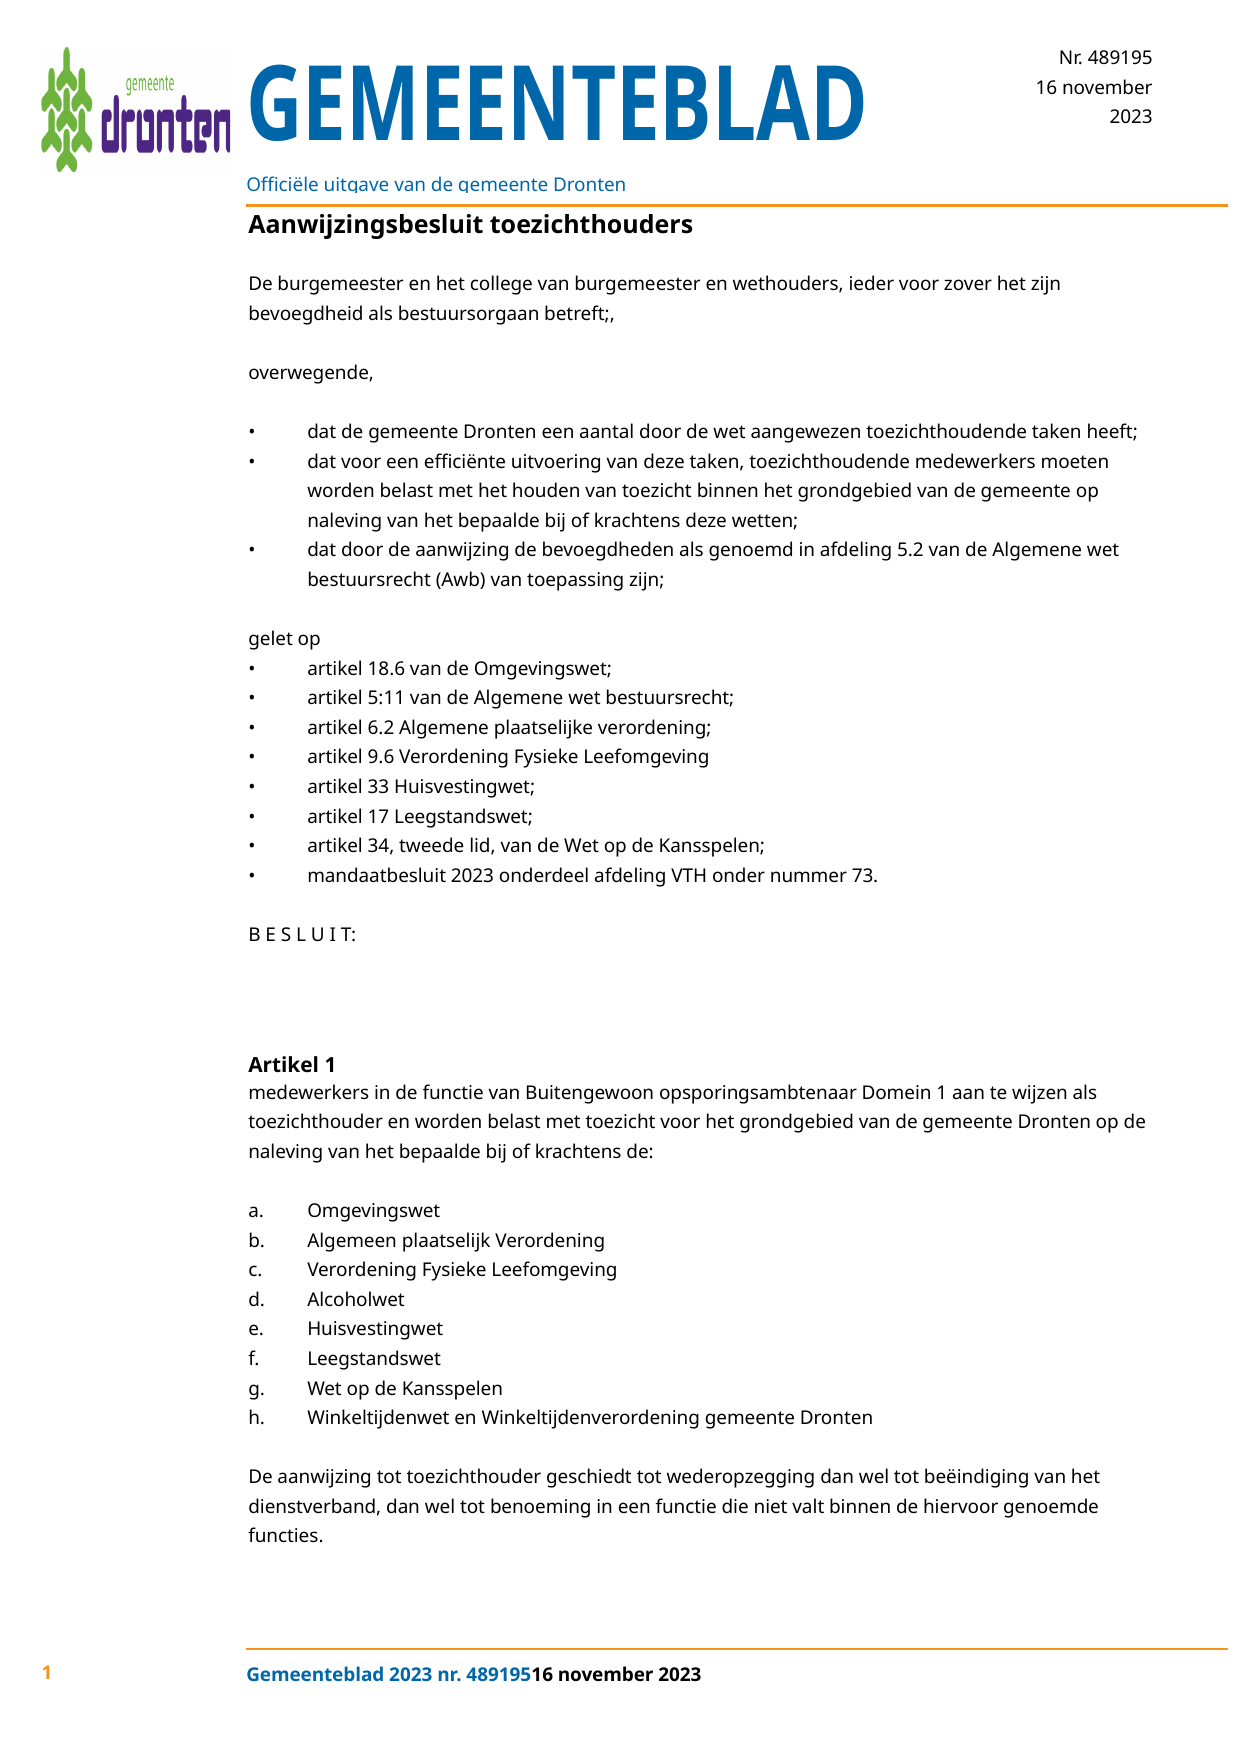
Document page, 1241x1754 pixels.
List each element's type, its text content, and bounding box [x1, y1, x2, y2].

list dat de gemeente Dronten een aantal door de wet aangewezen toezichthoudende taken heeft; [248, 418, 1152, 444]
text De aanwijzing tot toezichthouder geschiedt tot wederopzegging dan wel tot beëindiging van het dienstverband, dan wel tot benoeming in een functie die niet valt binnen de hiervoor genoemde functies. [248, 1463, 1152, 1548]
text Artikel 1 [248, 1050, 1152, 1079]
list artikel 18.6 van de Omgevingswet; [248, 655, 1152, 681]
list Wet op de Kansspelen [248, 1375, 1152, 1400]
text medewerkers in de functie van Buitengewoon opsporingsambtenaar Domein 1 aan te wijzen als toezichthouder en worden belast met toezicht voor het grondgebied van de gemeente Dronten op de naleving van het bepaalde bij of krachtens de: [248, 1079, 1152, 1164]
list mandaatbesluit 2023 onderdeel afdeling VTH onder nummer 73. [248, 862, 1152, 888]
text De burgemeester en het college van burgemeester en wethouders, ieder voor zover het zijn bevoegdheid als bestuursorgaan betreft;, [248, 270, 1152, 326]
list artikel 33 Huisvestingwet; [248, 773, 1152, 799]
list Huisvestingwet [248, 1316, 1152, 1341]
text Aanwijzingsbesluit toezichthouders [248, 207, 1152, 241]
text overwegende, [248, 359, 1152, 385]
text B E S L U I T: [248, 921, 1152, 947]
list Verordening Fysieke Leefomgeving [248, 1256, 1152, 1282]
list dat door de aanwijzing de bevoegdheden als genoemd in afdeling 5.2 van de Algemene wet bestuursrecht (Awb) van toepassing zijn; [248, 537, 1152, 592]
list artikel 34, tweede lid, van de Wet op de Kansspelen; [248, 832, 1152, 858]
list artikel 17 Leegstandswet; [248, 803, 1152, 828]
list Winkeltijdenwet en Winkeltijdenverordening gemeente Dronten [248, 1404, 1152, 1430]
list artikel 6.2 Algemene plaatselijke verordening; [248, 714, 1152, 740]
text gelet op [248, 625, 1152, 651]
list Alcoholwet [248, 1286, 1152, 1312]
list Algemeen plaatselijk Verordening [248, 1227, 1152, 1252]
list Omgevingswet [248, 1197, 1152, 1223]
list artikel 5:11 van de Algemene wet bestuursrecht; [248, 684, 1152, 710]
picture [41, 47, 231, 172]
list dat voor een efficiënte uitvoering van deze taken, toezichthoudende medewerkers moeten worden belast met het houden van toezicht binnen het grondgebied van de gemeente op naleving van het bepaalde bij of krachtens deze wetten; [248, 448, 1152, 533]
list Leegstandswet [248, 1345, 1152, 1371]
list artikel 9.6 Verordening Fysieke Leefomgeving [248, 744, 1152, 769]
